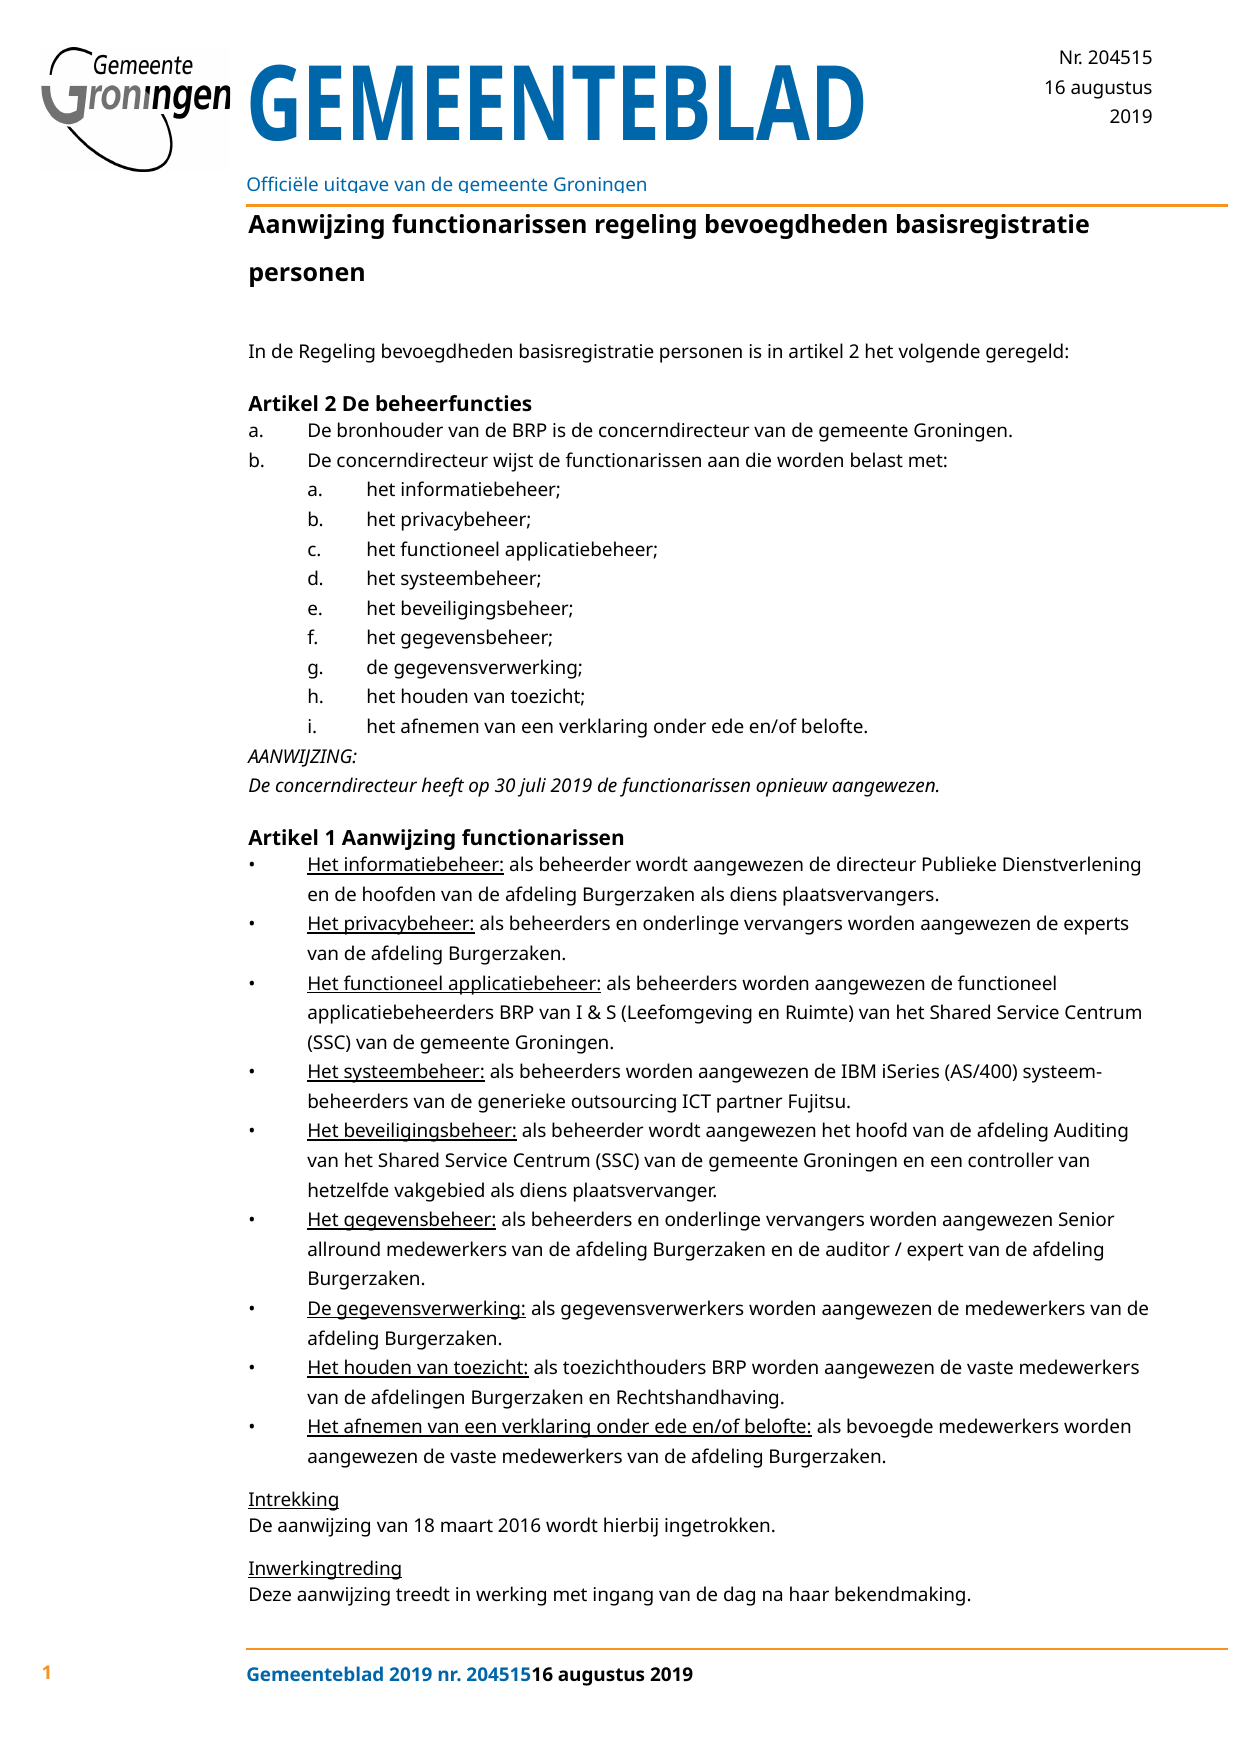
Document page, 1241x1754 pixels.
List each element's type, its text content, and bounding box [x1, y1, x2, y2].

text Deze aanwijzing treedt in werking met ingang van de dag na haar bekendmaking. [248, 1581, 1152, 1606]
list De concerndirecteur wijst de functionarissen aan die worden belast met: [248, 447, 1152, 473]
list het houden van toezicht; [307, 684, 1152, 709]
list Het afnemen van een verklaring onder ede en/of belofte: als bevoegde medewerkers worden aangewezen de vaste medewerkers van de afdeling Burgerzaken. [248, 1413, 1152, 1469]
text De aanwijzing van 18 maart 2016 wordt hierbij ingetrokken. [248, 1512, 1152, 1538]
list het privacybeheer; [307, 506, 1152, 532]
text Artikel 2 De beheerfuncties [248, 389, 1152, 417]
text Aanwijzing functionarissen regeling bevoegdheden basisregistratie personen [248, 207, 1152, 288]
list Het privacybeheer: als beheerders en onderlinge vervangers worden aangewezen de experts van de afdeling Burgerzaken. [248, 911, 1152, 966]
list het systeembeheer; [307, 565, 1152, 591]
list Het informatiebeheer: als beheerder wordt aangewezen de directeur Publieke Dienstverlening en de hoofden van de afdeling Burgerzaken als diens plaatsvervangers. [248, 851, 1152, 907]
list De gegevensverwerking: als gegevensverwerkers worden aangewezen de medewerkers van de afdeling Burgerzaken. [248, 1295, 1152, 1350]
text AANWIJZING: [248, 743, 1152, 769]
list Het systeembeheer: als beheerders worden aangewezen de IBM iSeries (AS/400) systeem-beheerders van de generieke outsourcing ICT partner Fujitsu. [248, 1058, 1152, 1114]
list het afnemen van een verklaring onder ede en/of belofte. [307, 713, 1152, 739]
list het beveiligingsbeheer; [307, 595, 1152, 621]
list Het houden van toezicht: als toezichthouders BRP worden aangewezen de vaste medewerkers van de afdelingen Burgerzaken en Rechtshandhaving. [248, 1354, 1152, 1409]
text Artikel 1 Aanwijzing functionarissen [248, 823, 1152, 851]
text In de Regeling bevoegdheden basisregistratie personen is in artikel 2 het volgende geregeld: [248, 339, 1152, 364]
picture [41, 47, 231, 172]
list Het functioneel applicatiebeheer: als beheerders worden aangewezen de functioneel applicatiebeheerders BRP van I & S (Leefomgeving en Ruimte) van het Shared Service Centrum (SSC) van de gemeente Groningen. [248, 970, 1152, 1054]
list Het beveiligingsbeheer: als beheerder wordt aangewezen het hoofd van de afdeling Auditing van het Shared Service Centrum (SSC) van de gemeente Groningen en een controller van hetzelfde vakgebied als diens plaatsvervanger. [248, 1118, 1152, 1202]
list het functioneel applicatiebeheer; [307, 536, 1152, 562]
list Het gegevensbeheer: als beheerders en onderlinge vervangers worden aangewezen Senior allround medewerkers van de afdeling Burgerzaken en de auditor / expert van de afdeling Burgerzaken. [248, 1206, 1152, 1291]
text De concerndirecteur heeft op 30 juli 2019 de functionarissen opnieuw aangewezen. [248, 772, 1152, 798]
text Intrekking [248, 1486, 1152, 1512]
list de gegevensverwerking; [307, 654, 1152, 680]
text Inwerkingtreding [248, 1555, 1152, 1581]
list het informatiebeheer; [307, 477, 1152, 502]
list De bronhouder van de BRP is de concerndirecteur van de gemeente Groningen. [248, 417, 1152, 443]
list het gegevensbeheer; [307, 624, 1152, 650]
